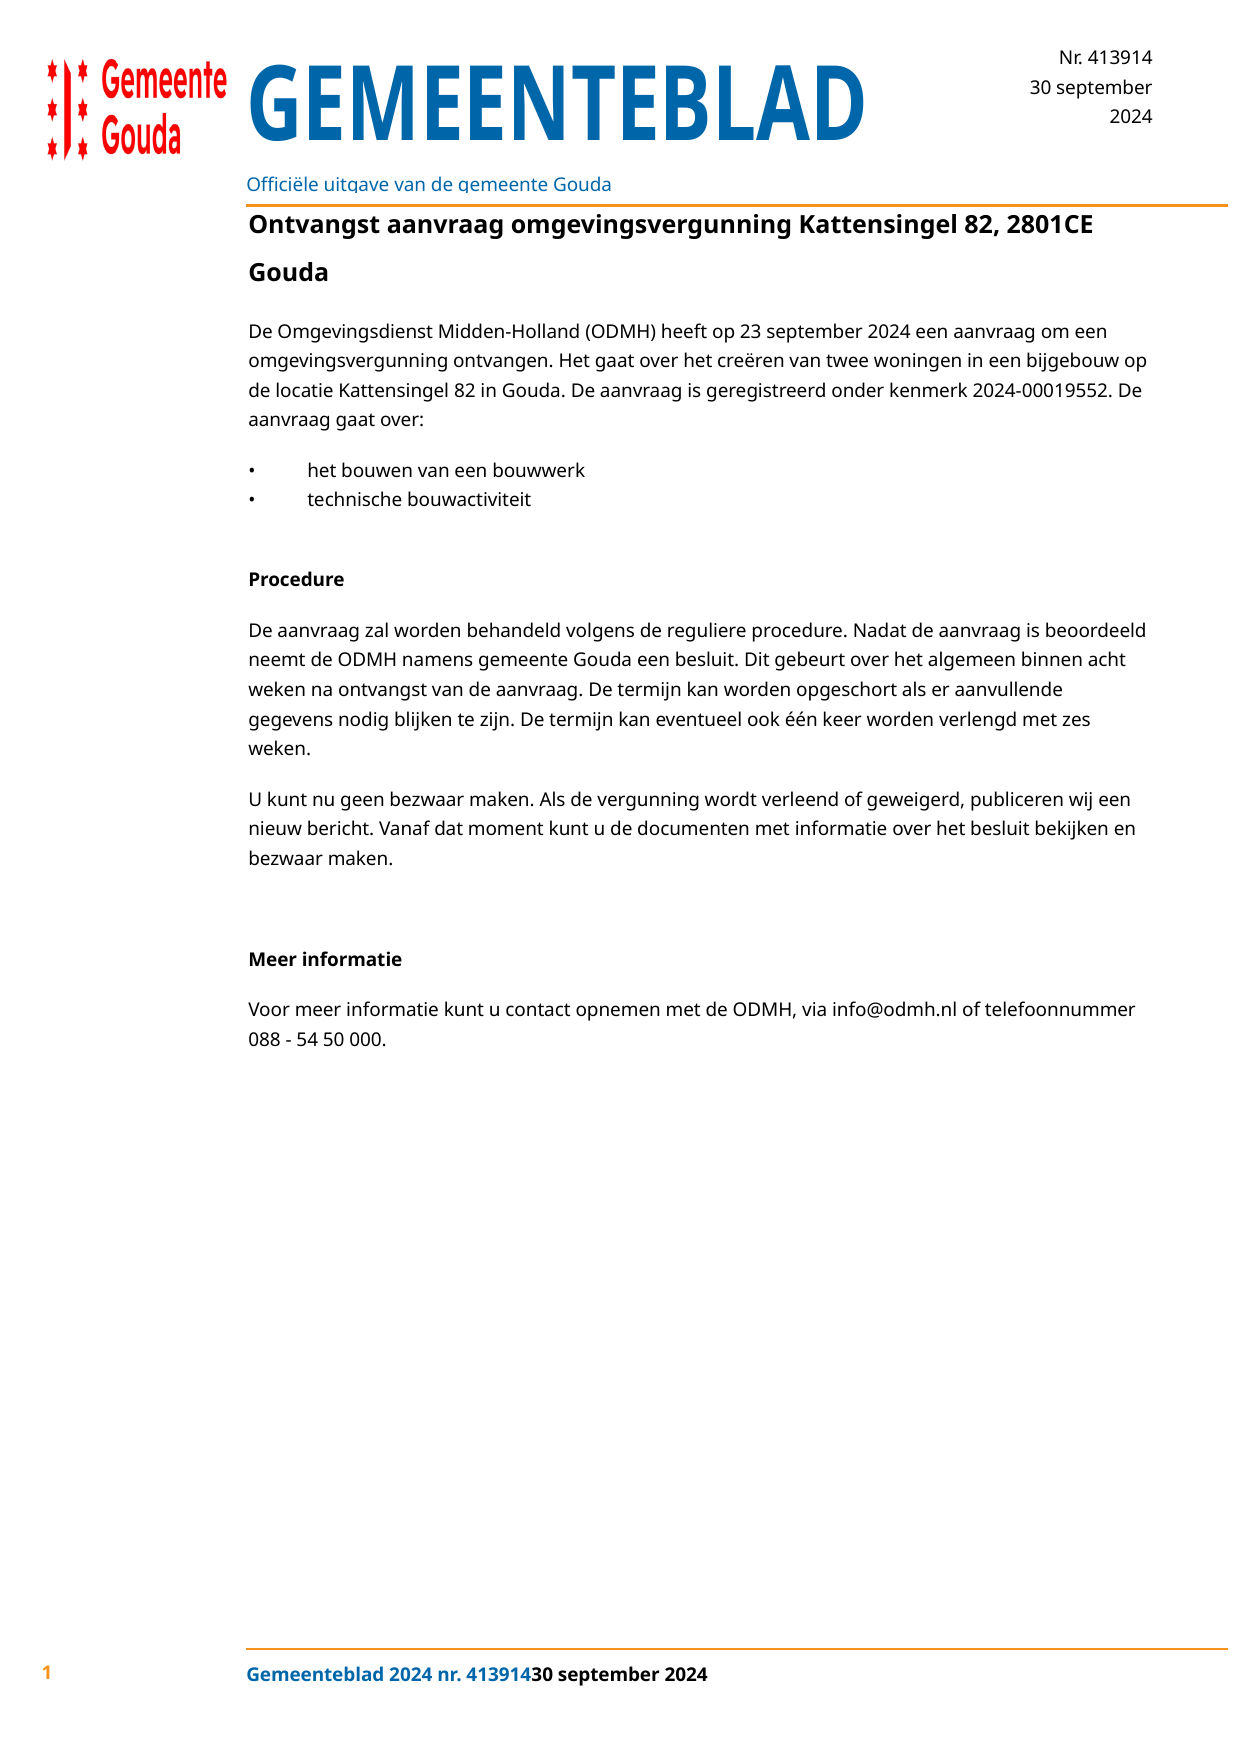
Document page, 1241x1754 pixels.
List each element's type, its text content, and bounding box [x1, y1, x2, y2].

text Meer informatie [248, 946, 1152, 972]
list technische bouwactiviteit [248, 487, 1152, 512]
list het bouwen van een bouwwerk [248, 457, 1152, 483]
picture [41, 47, 231, 172]
text Ontvangst aanvraag omgevingsvergunning Kattensingel 82, 2801CE Gouda [248, 207, 1152, 288]
text De aanvraag zal worden behandeld volgens de reguliere procedure. Nadat de aanvraag is beoordeeld neemt de ODMH namens gemeente Gouda een besluit. Dit gebeurt over het algemeen binnen acht weken na ontvangst van de aanvraag. De termijn kan worden opgeschort als er aanvullende gegevens nodig blijken te zijn. De termijn kan eventueel ook één keer worden verlengd met zes weken. [248, 617, 1152, 761]
text U kunt nu geen bezwaar maken. Als de vergunning wordt verleend of geweigerd, publiceren wij een nieuw bericht. Vanaf dat moment kunt u de documenten met informatie over het besluit bekijken en bezwaar maken. [248, 786, 1152, 871]
text De Omgevingsdienst Midden-Holland (ODMH) heeft op 23 september 2024 een aanvraag om een omgevingsvergunning ontvangen. Het gaat over het creëren van twee woningen in een bijgebouw op de locatie Kattensingel 82 in Gouda. De aanvraag is geregistreerd onder kenmerk 2024-00019552. De aanvraag gaat over: [248, 318, 1152, 432]
text Voor meer informatie kunt u contact opnemen met de ODMH, via info@odmh.nl of telefoonnummer 088 - 54 50 000. [248, 996, 1152, 1052]
text Procedure [248, 567, 1152, 592]
